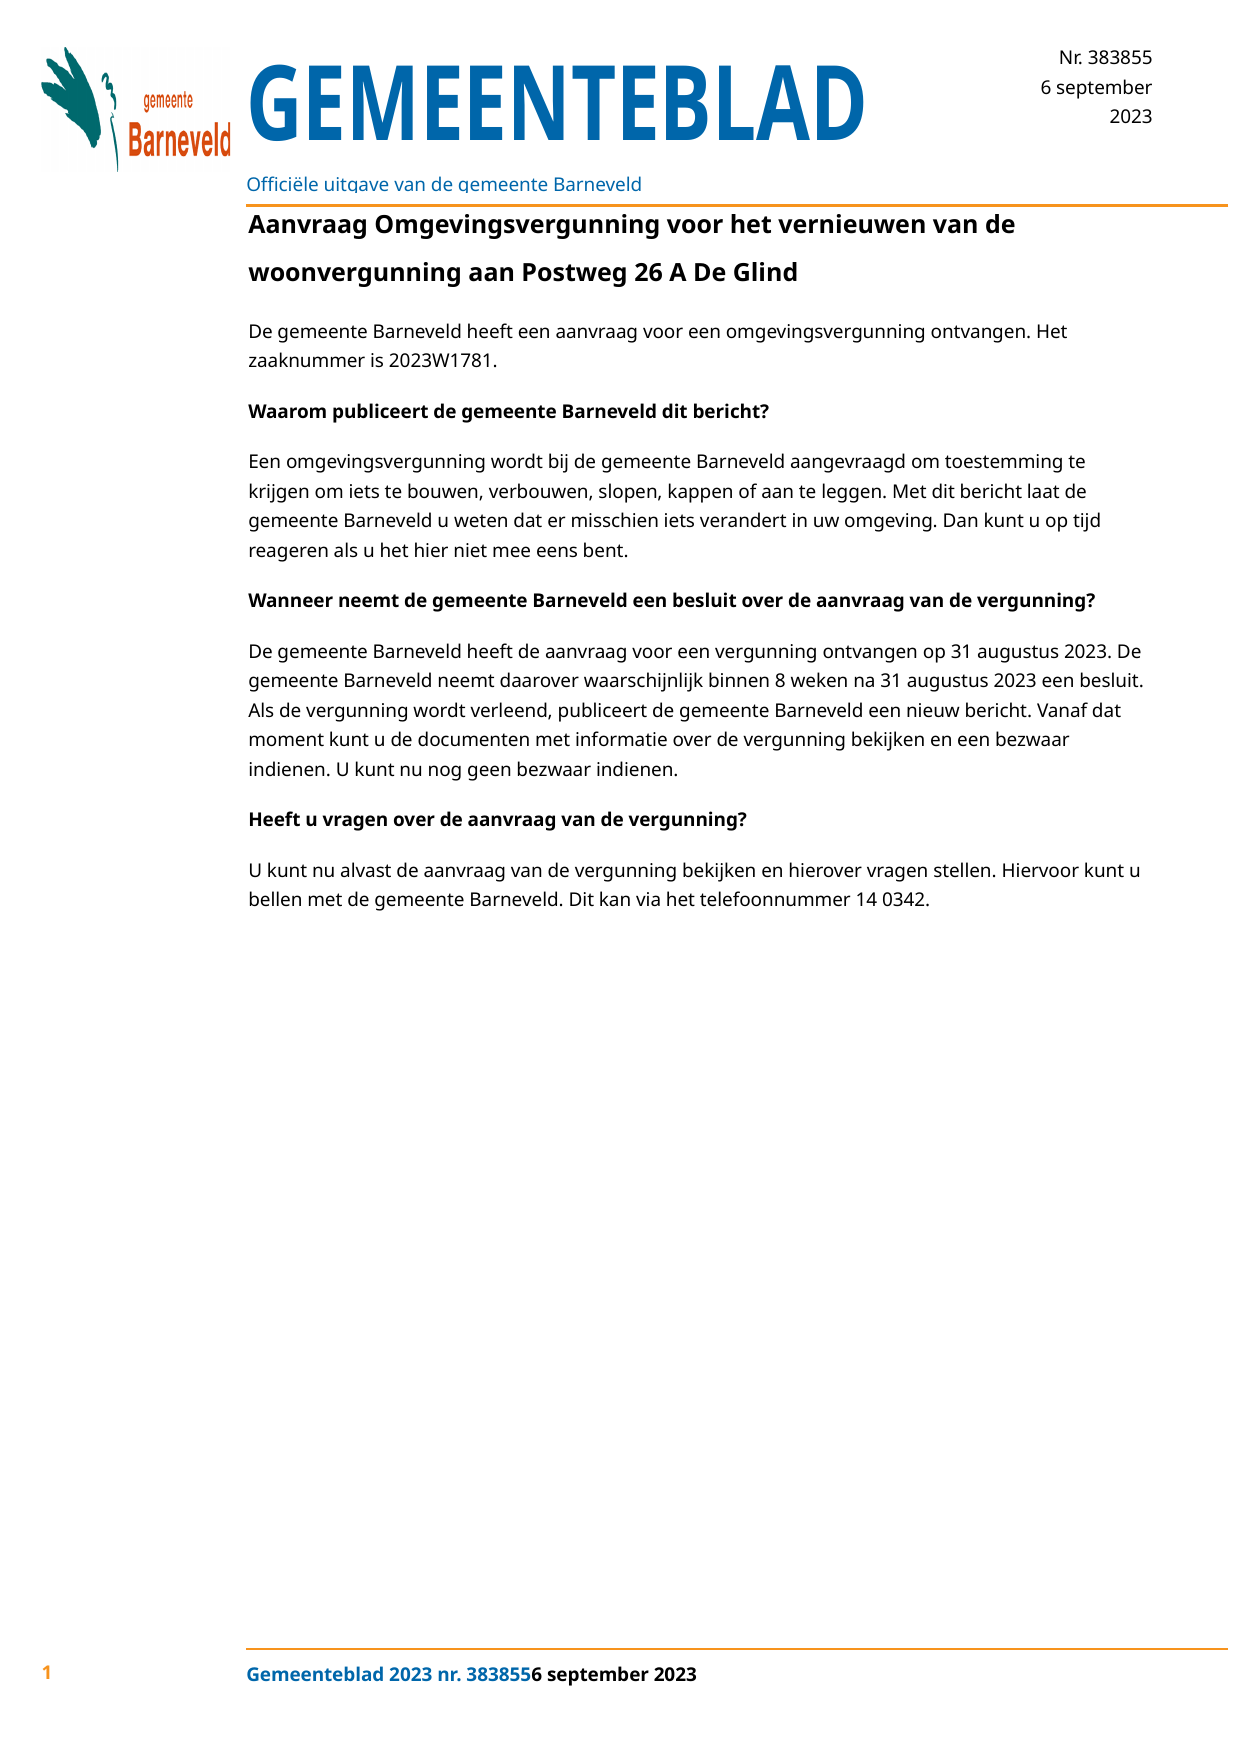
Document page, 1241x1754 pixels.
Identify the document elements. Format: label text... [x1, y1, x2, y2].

text U kunt nu alvast de aanvraag van de vergunning bekijken en hierover vragen stellen. Hiervoor kunt u bellen met de gemeente Barneveld. Dit kan via het telefoonnummer 14 0342. [248, 857, 1152, 912]
text Een omgevingsvergunning wordt bij de gemeente Barneveld aangevraagd om toestemming te krijgen om iets te bouwen, verbouwen, slopen, kappen of aan te leggen. Met dit bericht laat de gemeente Barneveld u weten dat er misschien iets verandert in uw omgeving. Dan kunt u op tijd reageren als u het hier niet mee eens bent. [248, 448, 1152, 563]
picture [41, 47, 231, 172]
text De gemeente Barneveld heeft de aanvraag voor een vergunning ontvangen op 31 augustus 2023. De gemeente Barneveld neemt daarover waarschijnlijk binnen 8 weken na 31 augustus 2023 een besluit. Als de vergunning wordt verleend, publiceert de gemeente Barneveld een nieuw bericht. Vanaf dat moment kunt u de documenten met informatie over de vergunning bekijken en een bezwaar indienen. U kunt nu nog geen bezwaar indienen. [248, 638, 1152, 782]
text Aanvraag Omgevingsvergunning voor het vernieuwen van de woonvergunning aan Postweg 26 A De Glind [248, 207, 1152, 288]
text Heeft u vragen over de aanvraag van de vergunning? [248, 807, 1152, 832]
text Waarom publiceert de gemeente Barneveld dit bericht? [248, 398, 1152, 424]
text De gemeente Barneveld heeft een aanvraag voor een omgevingsvergunning ontvangen. Het zaaknummer is 2023W1781. [248, 318, 1152, 373]
text Wanneer neemt de gemeente Barneveld een besluit over de aanvraag van de vergunning? [248, 587, 1152, 613]
